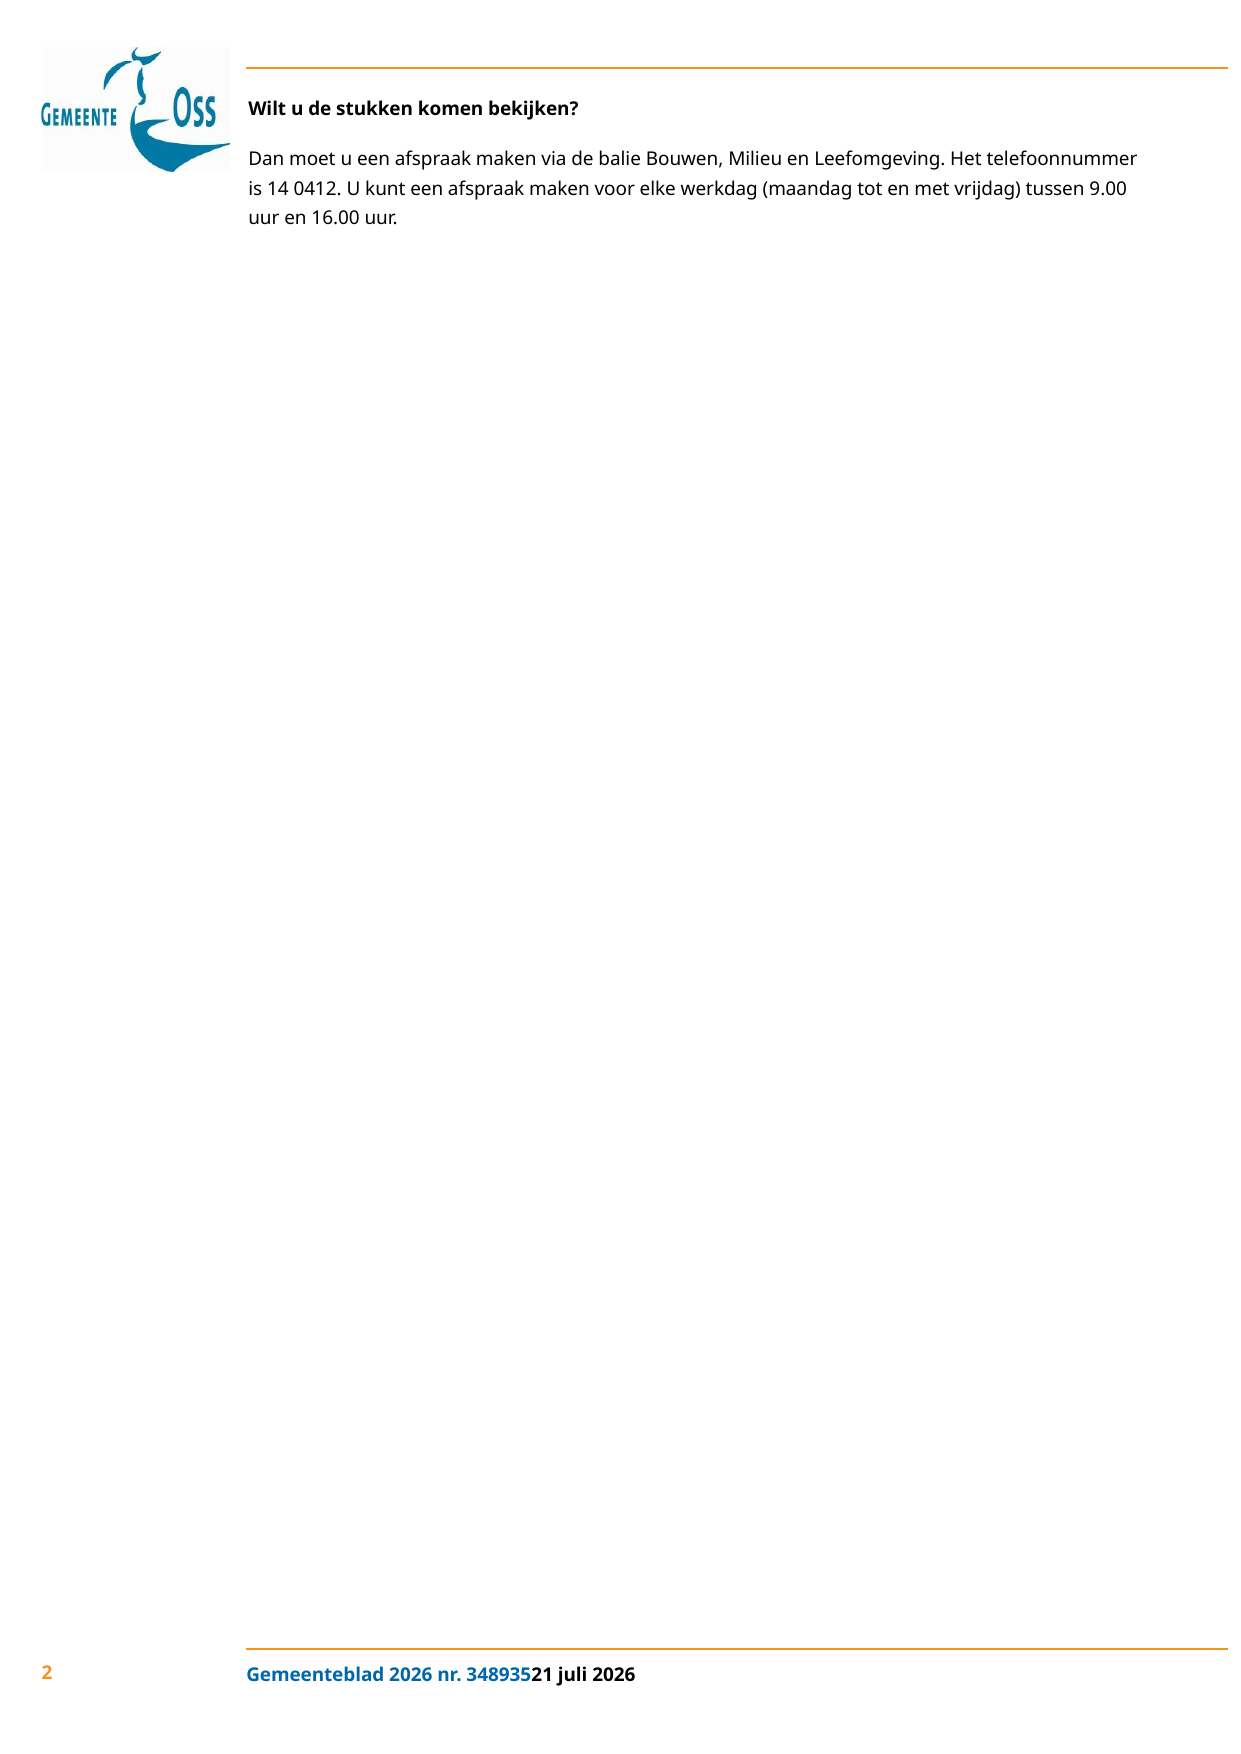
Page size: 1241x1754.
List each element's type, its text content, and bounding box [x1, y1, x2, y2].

text Dan moet u een afspraak maken via de balie Bouwen, Milieu en Leefomgeving. Het telefoonnummer is 14 0412. U kunt een afspraak maken voor elke werkdag (maandag tot en met vrijdag) tussen 9.00 uur en 16.00 uur. [248, 145, 1152, 230]
text Wilt u de stukken komen bekijken? [248, 95, 1152, 121]
picture [41, 47, 231, 172]
